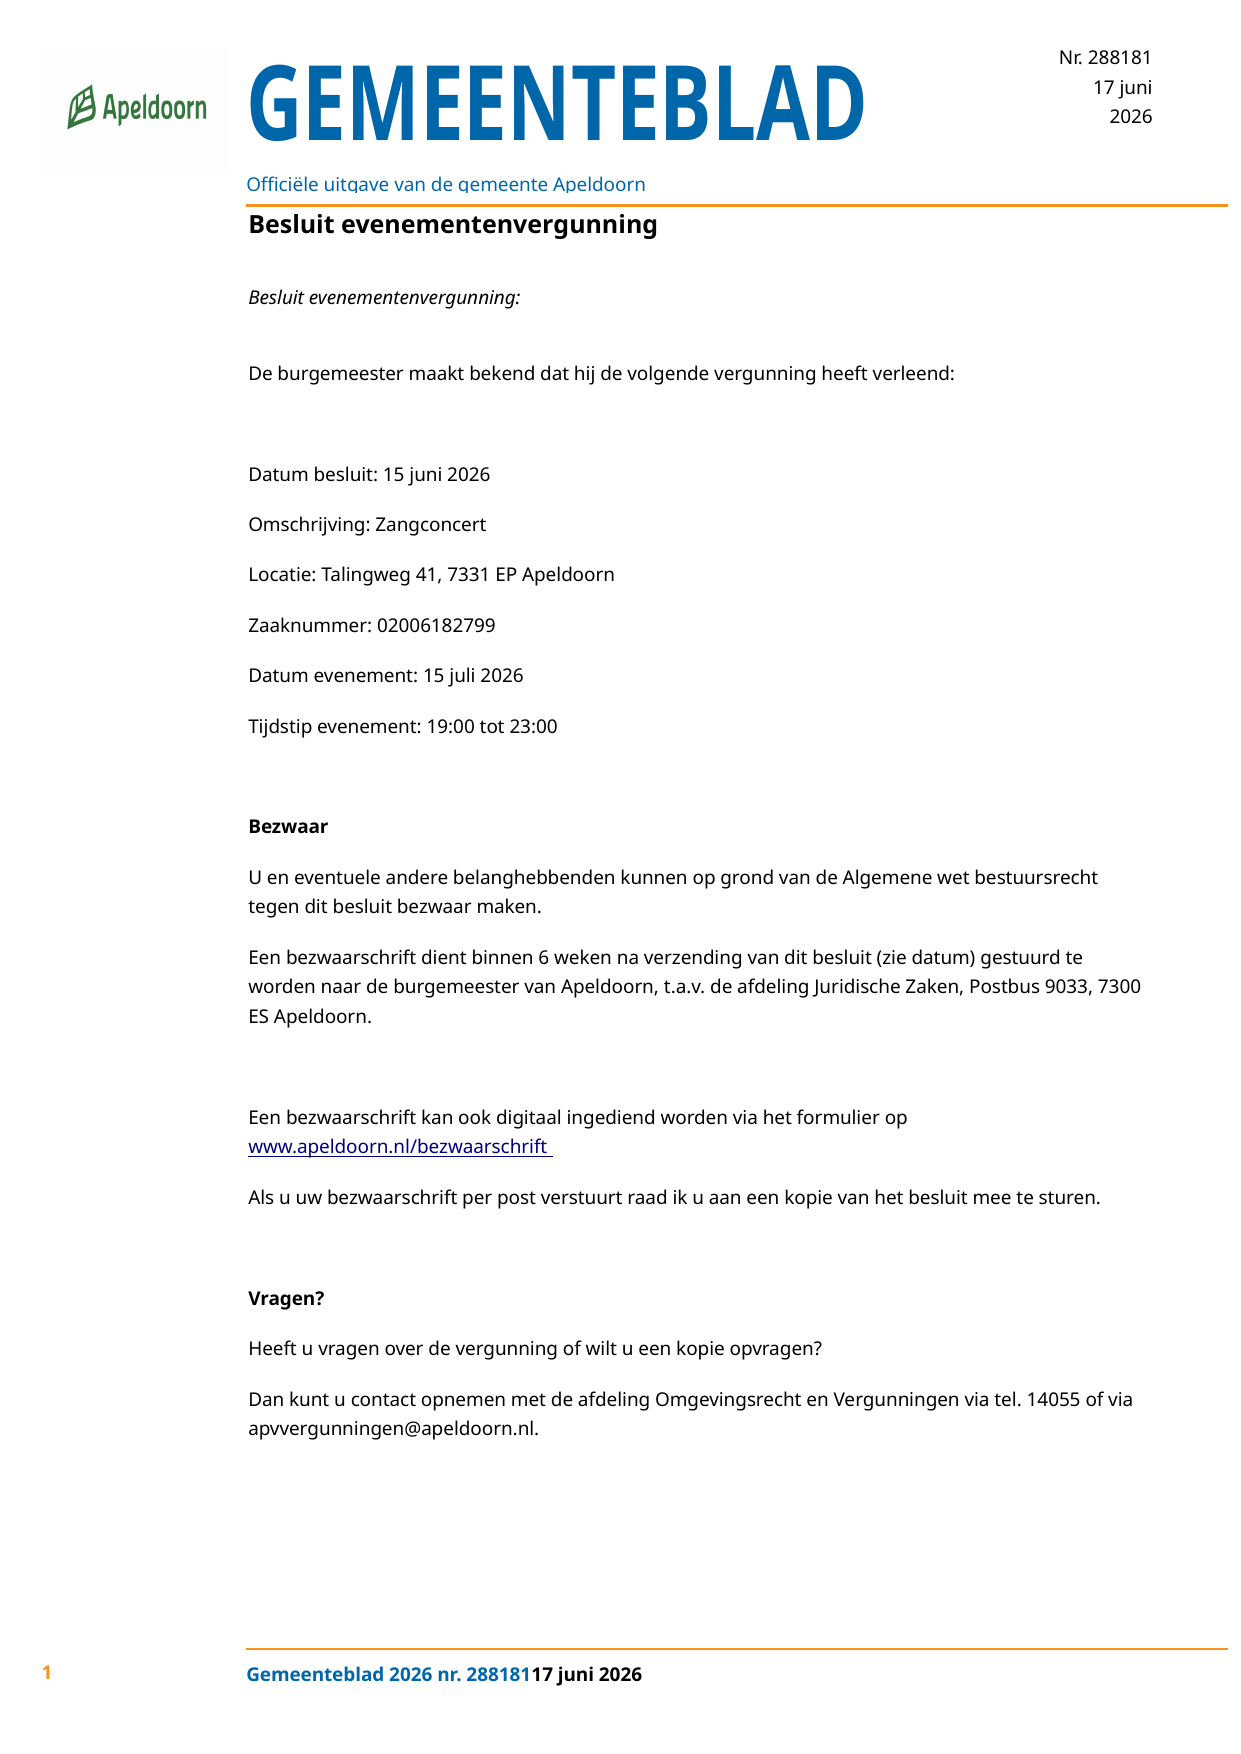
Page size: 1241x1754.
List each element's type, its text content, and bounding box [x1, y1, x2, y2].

text Een bezwaarschrift dient binnen 6 weken na verzending van dit besluit (zie datum) gestuurd te worden naar de burgemeester van Apeldoorn, t.a.v. de afdeling Juridische Zaken, Postbus 9033, 7300 ES Apeldoorn. [248, 944, 1152, 1029]
text Zaaknummer: 02006182799 [248, 612, 1152, 638]
picture [41, 47, 231, 172]
text Dan kunt u contact opnemen met de afdeling Omgevingsrecht en Vergunningen via tel. 14055 of via apvvergunningen@apeldoorn.nl. [248, 1386, 1152, 1441]
text Bezwaar [248, 814, 1152, 839]
text Als u uw bezwaarschrift per post verstuurt raad ik u aan een kopie van het besluit mee te sturen. [248, 1184, 1152, 1210]
text Tijdstip evenement: 19:00 tot 23:00 [248, 713, 1152, 739]
text Een bezwaarschrift kan ook digitaal ingediend worden via het formulier op www.apeldoorn.nl/bezwaarschrift [248, 1104, 1152, 1159]
text De burgemeester maakt bekend dat hij de volgende vergunning heeft verleend: [248, 360, 1152, 386]
text Datum evenement: 15 juli 2026 [248, 662, 1152, 688]
text Omschrijving: Zangconcert [248, 511, 1152, 537]
text Locatie: Talingweg 41, 7331 EP Apeldoorn [248, 562, 1152, 587]
text Vragen? [248, 1285, 1152, 1311]
text Besluit evenementenvergunning: [248, 284, 1152, 309]
text U en eventuele andere belanghebbenden kunnen op grond van de Algemene wet bestuursrecht tegen dit besluit bezwaar maken. [248, 864, 1152, 919]
text Besluit evenementenvergunning [248, 207, 1152, 241]
text Heeft u vragen over de vergunning of wilt u een kopie opvragen? [248, 1335, 1152, 1361]
text Datum besluit: 15 juni 2026 [248, 461, 1152, 487]
